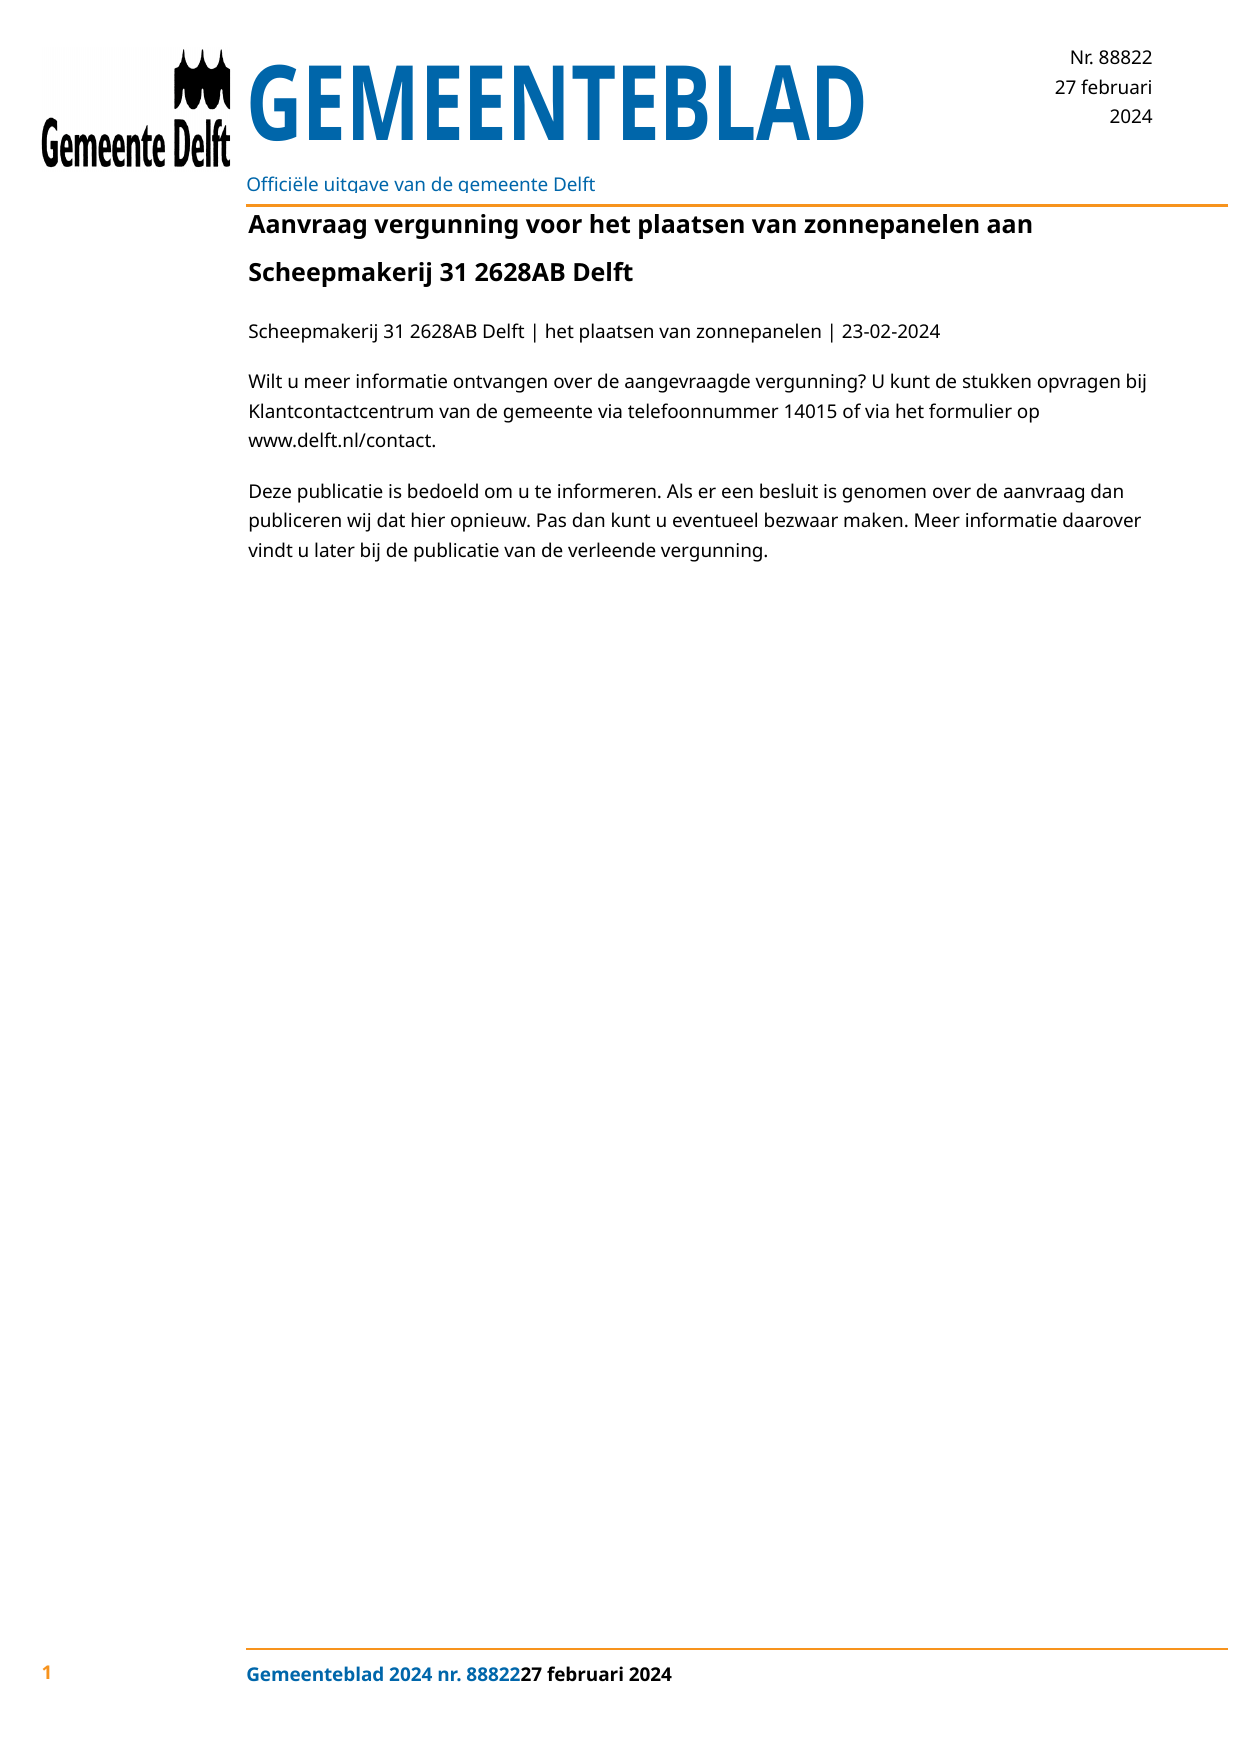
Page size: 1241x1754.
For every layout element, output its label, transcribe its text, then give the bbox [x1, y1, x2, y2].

text Scheepmakerij 31 2628AB Delft | het plaatsen van zonnepanelen | 23-02-2024 [248, 318, 1152, 344]
text Aanvraag vergunning voor het plaatsen van zonnepanelen aan Scheepmakerij 31 2628AB Delft [248, 207, 1152, 288]
text Wilt u meer informatie ontvangen over de aangevraagde vergunning? U kunt de stukken opvragen bij Klantcontactcentrum van de gemeente via telefoonnummer 14015 of via het formulier op www.delft.nl/contact. [248, 368, 1152, 453]
picture [41, 47, 231, 172]
text Deze publicatie is bedoeld om u te informeren. Als er een besluit is genomen over de aanvraag dan publiceren wij dat hier opnieuw. Pas dan kunt u eventueel bezwaar maken. Meer informatie daarover vindt u later bij de publicatie van de verleende vergunning. [248, 478, 1152, 563]
